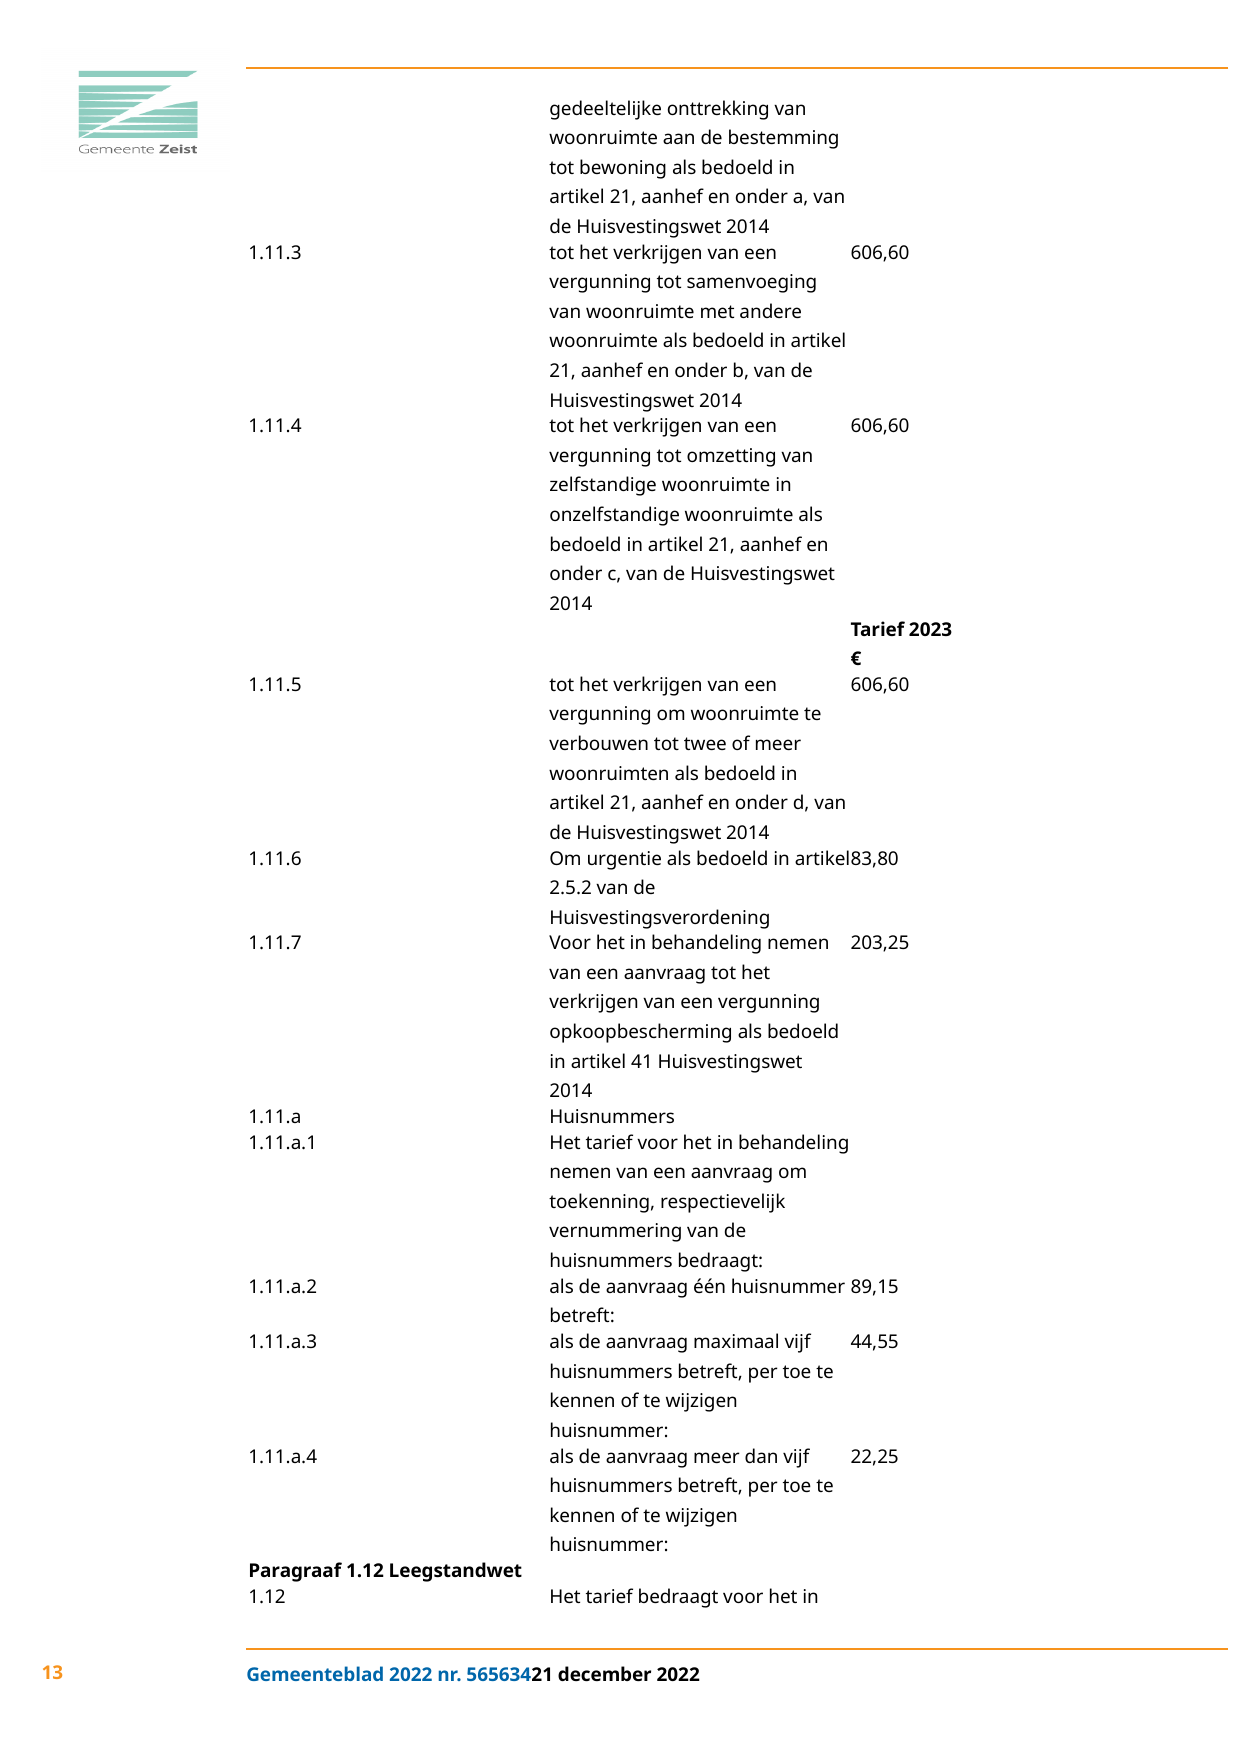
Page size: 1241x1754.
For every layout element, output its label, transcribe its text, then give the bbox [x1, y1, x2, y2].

table_cell 89,15 [850, 1273, 1152, 1328]
table_cell gedeeltelijke onttrekking van woonruimte aan de bestemming tot bewoning als bedoeld in artikel 21, aanhef en onder a, van de Huisvestingswet 2014 [549, 95, 850, 239]
table_cell Om urgentie als bedoeld in artikel 2.5.2 van de Huisvestingsverordening [549, 845, 850, 929]
table_cell [850, 95, 1152, 239]
table_cell als de aanvraag meer dan vijf huisnummers betreft, per toe te kennen of te wijzigen huisnummer: [549, 1443, 850, 1557]
table_cell [549, 616, 850, 671]
table_cell als de aanvraag maximaal vijf huisnummers betreft, per toe te kennen of te wijzigen huisnummer: [549, 1328, 850, 1443]
table_cell 1.11.6 [248, 845, 549, 929]
table_cell als de aanvraag één huisnummer betreft: [549, 1273, 850, 1328]
table_cell tot het verkrijgen van een vergunning tot samenvoeging van woonruimte met andere woonruimte als bedoeld in artikel 21, aanhef en onder b, van de Huisvestingswet 2014 [549, 239, 850, 412]
table_cell [850, 1557, 1152, 1583]
table_cell [850, 1583, 1152, 1609]
table_cell [248, 95, 549, 239]
table_cell 606,60 [850, 671, 1152, 845]
picture [41, 47, 231, 172]
table_cell tot het verkrijgen van een vergunning om woonruimte te verbouwen tot twee of meer woonruimten als bedoeld in artikel 21, aanhef en onder d, van de Huisvestingswet 2014 [549, 671, 850, 845]
table_cell Voor het in behandeling nemen van een aanvraag tot het verkrijgen van een vergunning opkoopbescherming als bedoeld in artikel 41 Huisvestingswet 2014 [549, 930, 850, 1103]
table_cell 1.11.4 [248, 413, 549, 616]
table_cell 1.11.a [248, 1103, 549, 1129]
table_cell tot het verkrijgen van een vergunning tot omzetting van zelfstandige woonruimte in onzelfstandige woonruimte als bedoeld in artikel 21, aanhef en onder c, van de Huisvestingswet 2014 [549, 413, 850, 616]
table_cell 83,80 [850, 845, 1152, 929]
table_cell 1.11.a.1 [248, 1129, 549, 1273]
table_cell [850, 1103, 1152, 1129]
table_cell [850, 1129, 1152, 1273]
table_cell Paragraaf 1.12 Leegstandwet [248, 1557, 850, 1583]
table_cell 22,25 [850, 1443, 1152, 1557]
table_cell 1.11.a.3 [248, 1328, 549, 1443]
table_cell 1.11.a.2 [248, 1273, 549, 1328]
table_cell Tarief 2023 € [850, 616, 1152, 671]
table_cell Huisnummers [549, 1103, 850, 1129]
table_cell 1.11.5 [248, 671, 549, 845]
table_cell Het tarief bedraagt voor het in [549, 1583, 850, 1609]
table_cell 606,60 [850, 413, 1152, 616]
table_cell 203,25 [850, 930, 1152, 1103]
table_cell 44,55 [850, 1328, 1152, 1443]
table_cell 1.11.7 [248, 930, 549, 1103]
table_cell 1.12 [248, 1583, 549, 1609]
table_cell Het tarief voor het in behandeling nemen van een aanvraag om toekenning, respectievelijk vernummering van de huisnummers bedraagt: [549, 1129, 850, 1273]
table_cell 1.11.a.4 [248, 1443, 549, 1557]
table_cell 1.11.3 [248, 239, 549, 412]
table_cell 606,60 [850, 239, 1152, 412]
table_cell [248, 616, 549, 671]
